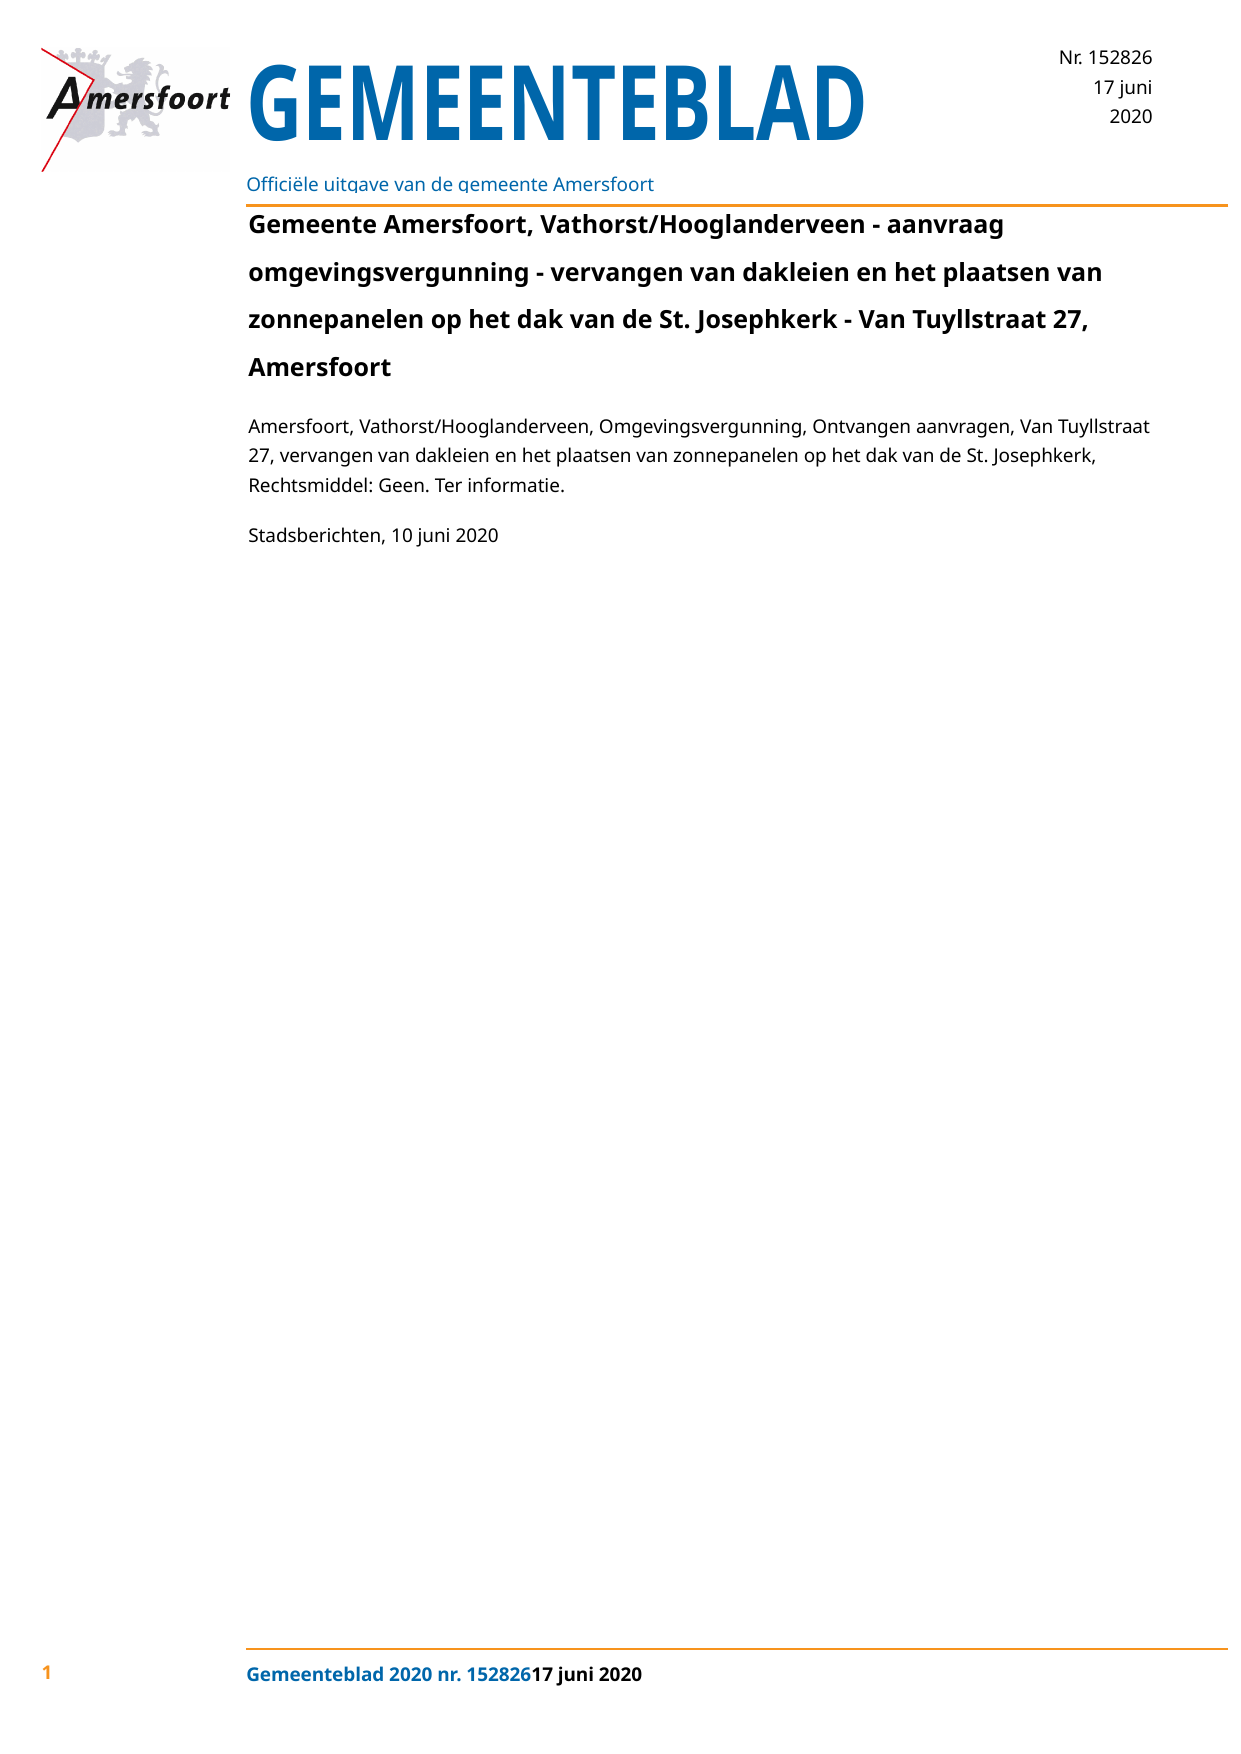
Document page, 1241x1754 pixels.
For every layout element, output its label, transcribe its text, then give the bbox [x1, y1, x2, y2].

picture [41, 47, 231, 172]
text Stadsberichten, 10 juni 2020 [248, 523, 1152, 548]
text Gemeente Amersfoort, Vathorst/Hooglanderveen - aanvraag omgevingsvergunning - vervangen van dakleien en het plaatsen van zonnepanelen op het dak van de St. Josephkerk - Van Tuyllstraat 27, Amersfoort [248, 207, 1152, 384]
text Amersfoort, Vathorst/Hooglanderveen, Omgevingsvergunning, Ontvangen aanvragen, Van Tuyllstraat 27, vervangen van dakleien en het plaatsen van zonnepanelen op het dak van de St. Josephkerk, Rechtsmiddel: Geen. Ter informatie. [248, 413, 1152, 498]
